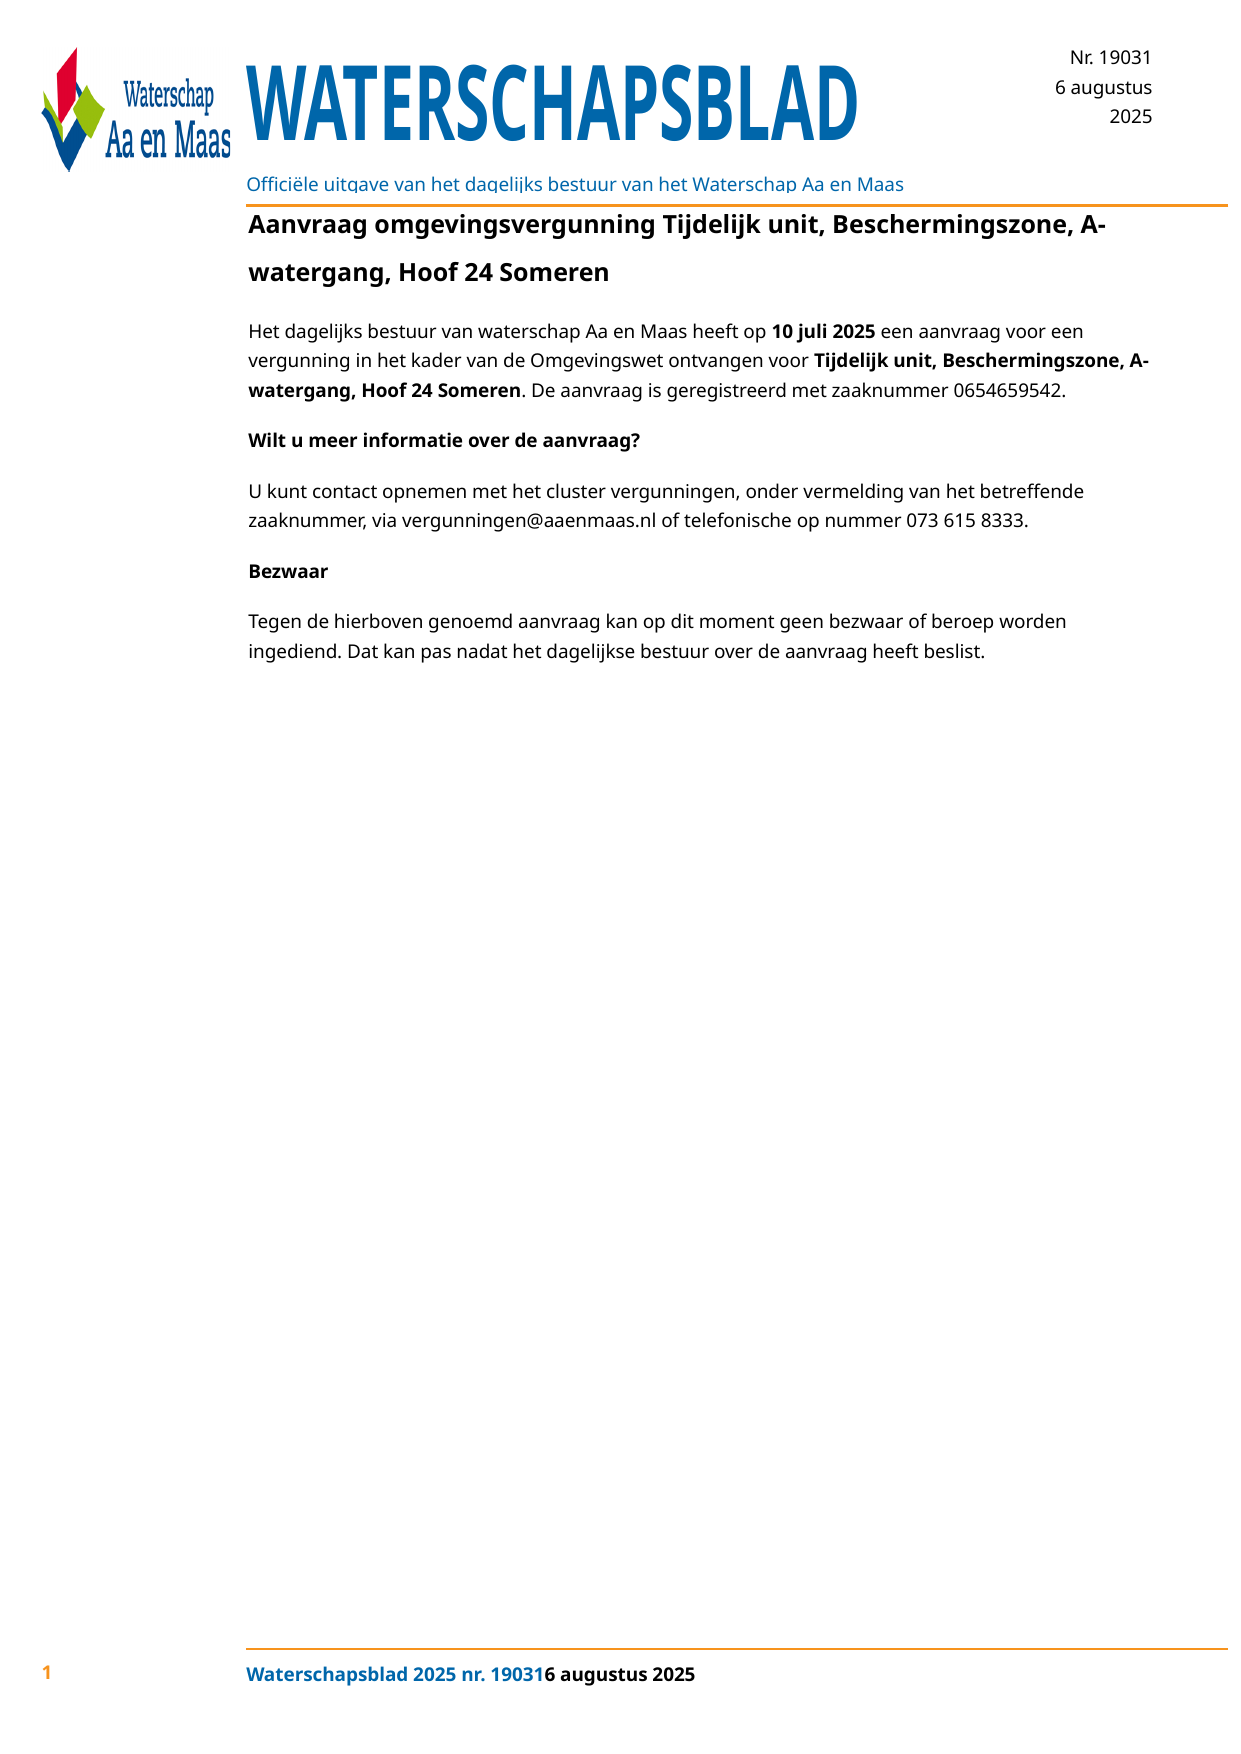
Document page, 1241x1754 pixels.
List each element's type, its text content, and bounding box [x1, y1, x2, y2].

text Wilt u meer informatie over de aanvraag? [248, 427, 1152, 453]
text U kunt contact opnemen met het cluster vergunningen, onder vermelding van het betreffende zaaknummer, via vergunningen@aaenmaas.nl of telefonische op nummer 073 615 8333. [248, 478, 1152, 533]
text Het dagelijks bestuur van waterschap Aa en Maas heeft op 10 juli 2025 een aanvraag voor een vergunning in het kader van de Omgevingswet ontvangen voor Tijdelijk unit, Beschermingszone, A-watergang, Hoof 24 Someren. De aanvraag is geregistreerd met zaaknummer 0654659542. [248, 318, 1152, 403]
text Aanvraag omgevingsvergunning Tijdelijk unit, Beschermingszone, A-watergang, Hoof 24 Someren [248, 207, 1152, 288]
text Bezwaar [248, 558, 1152, 584]
text Tegen de hierboven genoemd aanvraag kan op dit moment geen bezwaar of beroep worden ingediend. Dat kan pas nadat het dagelijkse bestuur over de aanvraag heeft beslist. [248, 608, 1152, 664]
picture [41, 47, 231, 172]
